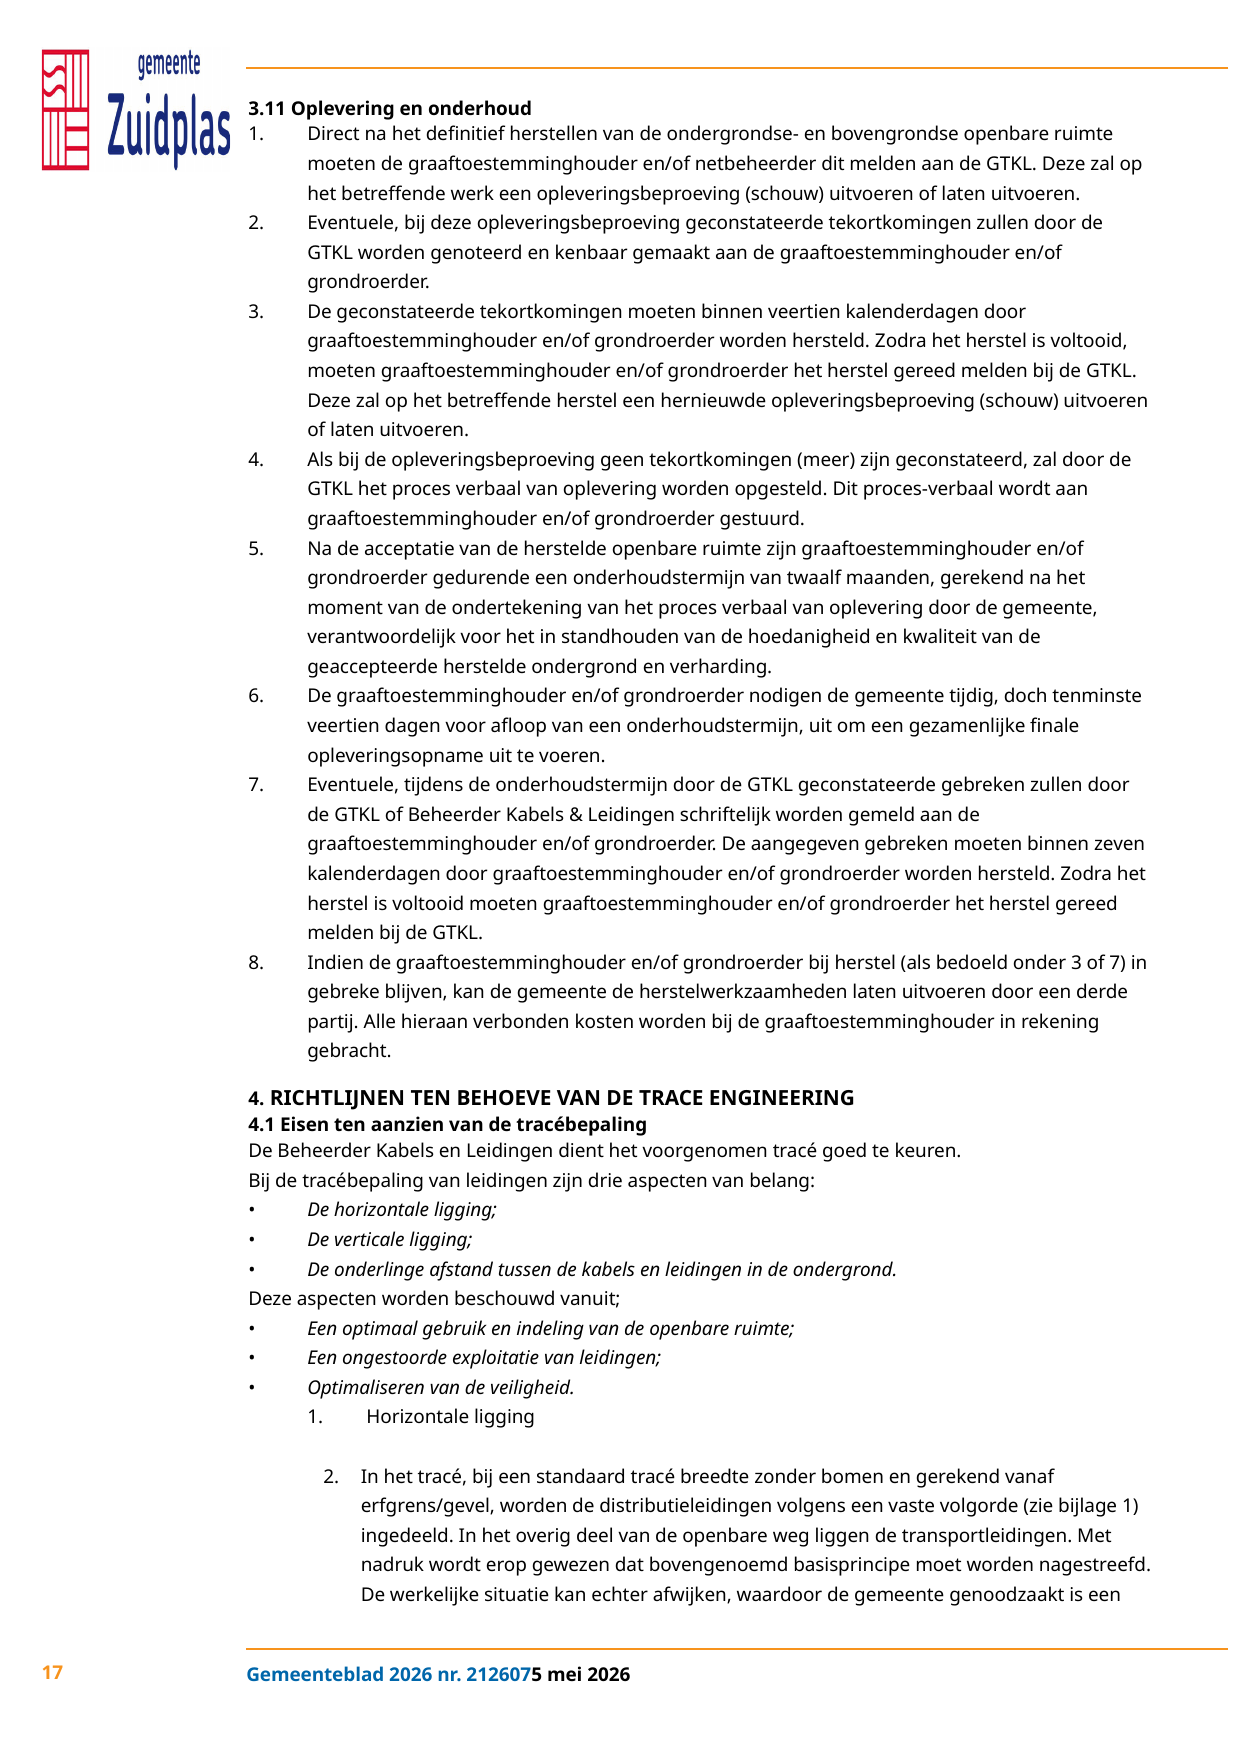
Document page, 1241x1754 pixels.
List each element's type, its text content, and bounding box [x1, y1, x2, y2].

list De graaftoestemminghouder en/of grondroerder nodigen de gemeente tijdig, doch tenminste veertien dagen voor afloop van een onderhoudstermijn, uit om een gezamenlijke finale opleveringsopname uit te voeren. [248, 683, 1152, 767]
text Deze aspecten worden beschouwd vanuit; [248, 1285, 1152, 1311]
picture [41, 47, 231, 172]
list Direct na het definitief herstellen van de ondergrondse- en bovengrondse openbare ruimte moeten de graaftoestemminghouder en/of netbeheerder dit melden aan de GTKL. Deze zal op het betreffende werk een opleveringsbeproeving (schouw) uitvoeren of laten uitvoeren. [248, 121, 1152, 205]
text 4.1 Eisen ten aanzien van de tracébepaling [248, 1112, 1152, 1137]
list De horizontale ligging; [248, 1197, 1152, 1222]
text 4. RICHTLIJNEN TEN BEHOEVE VAN DE TRACE ENGINEERING [248, 1083, 1152, 1112]
text 3.11 Oplevering en onderhoud [248, 95, 1152, 121]
list Eventuele, tijdens de onderhoudstermijn door de GTKL geconstateerde gebreken zullen door de GTKL of Beheerder Kabels & Leidingen schriftelijk worden gemeld aan de graaftoestemminghouder en/of grondroerder. De aangegeven gebreken moeten binnen zeven kalenderdagen door graaftoestemminghouder en/of grondroerder worden hersteld. Zodra het herstel is voltooid moeten graaftoestemminghouder en/of grondroerder het herstel gereed melden bij de GTKL. [248, 771, 1152, 945]
list Een ongestoorde exploitatie van leidingen; [248, 1344, 1152, 1370]
list Optimaliseren van de veiligheid. [248, 1374, 1152, 1400]
list Na de acceptatie van de herstelde openbare ruimte zijn graaftoestemminghouder en/of grondroerder gedurende een onderhoudstermijn van twaalf maanden, gerekend na het moment van de ondertekening van het proces verbaal van oplevering door de gemeente, verantwoordelijk voor het in standhouden van de hoedanigheid en kwaliteit van de geaccepteerde herstelde ondergrond en verharding. [248, 535, 1152, 679]
list Eventuele, bij deze opleveringsbeproeving geconstateerde tekortkomingen zullen door de GTKL worden genoteerd en kenbaar gemaakt aan de graaftoestemminghouder en/of grondroerder. [248, 209, 1152, 294]
list De onderlinge afstand tussen de kabels en leidingen in de ondergrond. [248, 1256, 1152, 1281]
text Bij de tracébepaling van leidingen zijn drie aspecten van belang: [248, 1167, 1152, 1193]
list Indien de graaftoestemminghouder en/of grondroerder bij herstel (als bedoeld onder 3 of 7) in gebreke blijven, kan de gemeente de herstelwerkzaamheden laten uitvoeren door een derde partij. Alle hieraan verbonden kosten worden bij de graaftoestemminghouder in rekening gebracht. [248, 949, 1152, 1063]
list Als bij de opleveringsbeproeving geen tekortkomingen (meer) zijn geconstateerd, zal door de GTKL het proces verbaal van oplevering worden opgesteld. Dit proces-verbaal wordt aan graaftoestemminghouder en/of grondroerder gestuurd. [248, 446, 1152, 531]
list De verticale ligging; [248, 1226, 1152, 1252]
list In het tracé, bij een standaard tracé breedte zonder bomen en gerekend vanaf erfgrens/gevel, worden de distributieleidingen volgens een vaste volgorde (zie bijlage 1) ingedeeld. In het overig deel van de openbare weg liggen de transportleidingen. Met nadruk wordt erop gewezen dat bovengenoemd basisprincipe moet worden nagestreefd. De werkelijke situatie kan echter afwijken, waardoor de gemeente genoodzaakt is een [323, 1463, 1152, 1607]
text De Beheerder Kabels en Leidingen dient het voorgenomen tracé goed te keuren. [248, 1137, 1152, 1163]
list Horizontale ligging [307, 1404, 1152, 1429]
list De geconstateerde tekortkomingen moeten binnen veertien kalenderdagen door graaftoestemminghouder en/of grondroerder worden hersteld. Zodra het herstel is voltooid, moeten graaftoestemminghouder en/of grondroerder het herstel gereed melden bij de GTKL. Deze zal op het betreffende herstel een hernieuwde opleveringsbeproeving (schouw) uitvoeren of laten uitvoeren. [248, 298, 1152, 442]
list Een optimaal gebruik en indeling van de openbare ruimte; [248, 1315, 1152, 1341]
